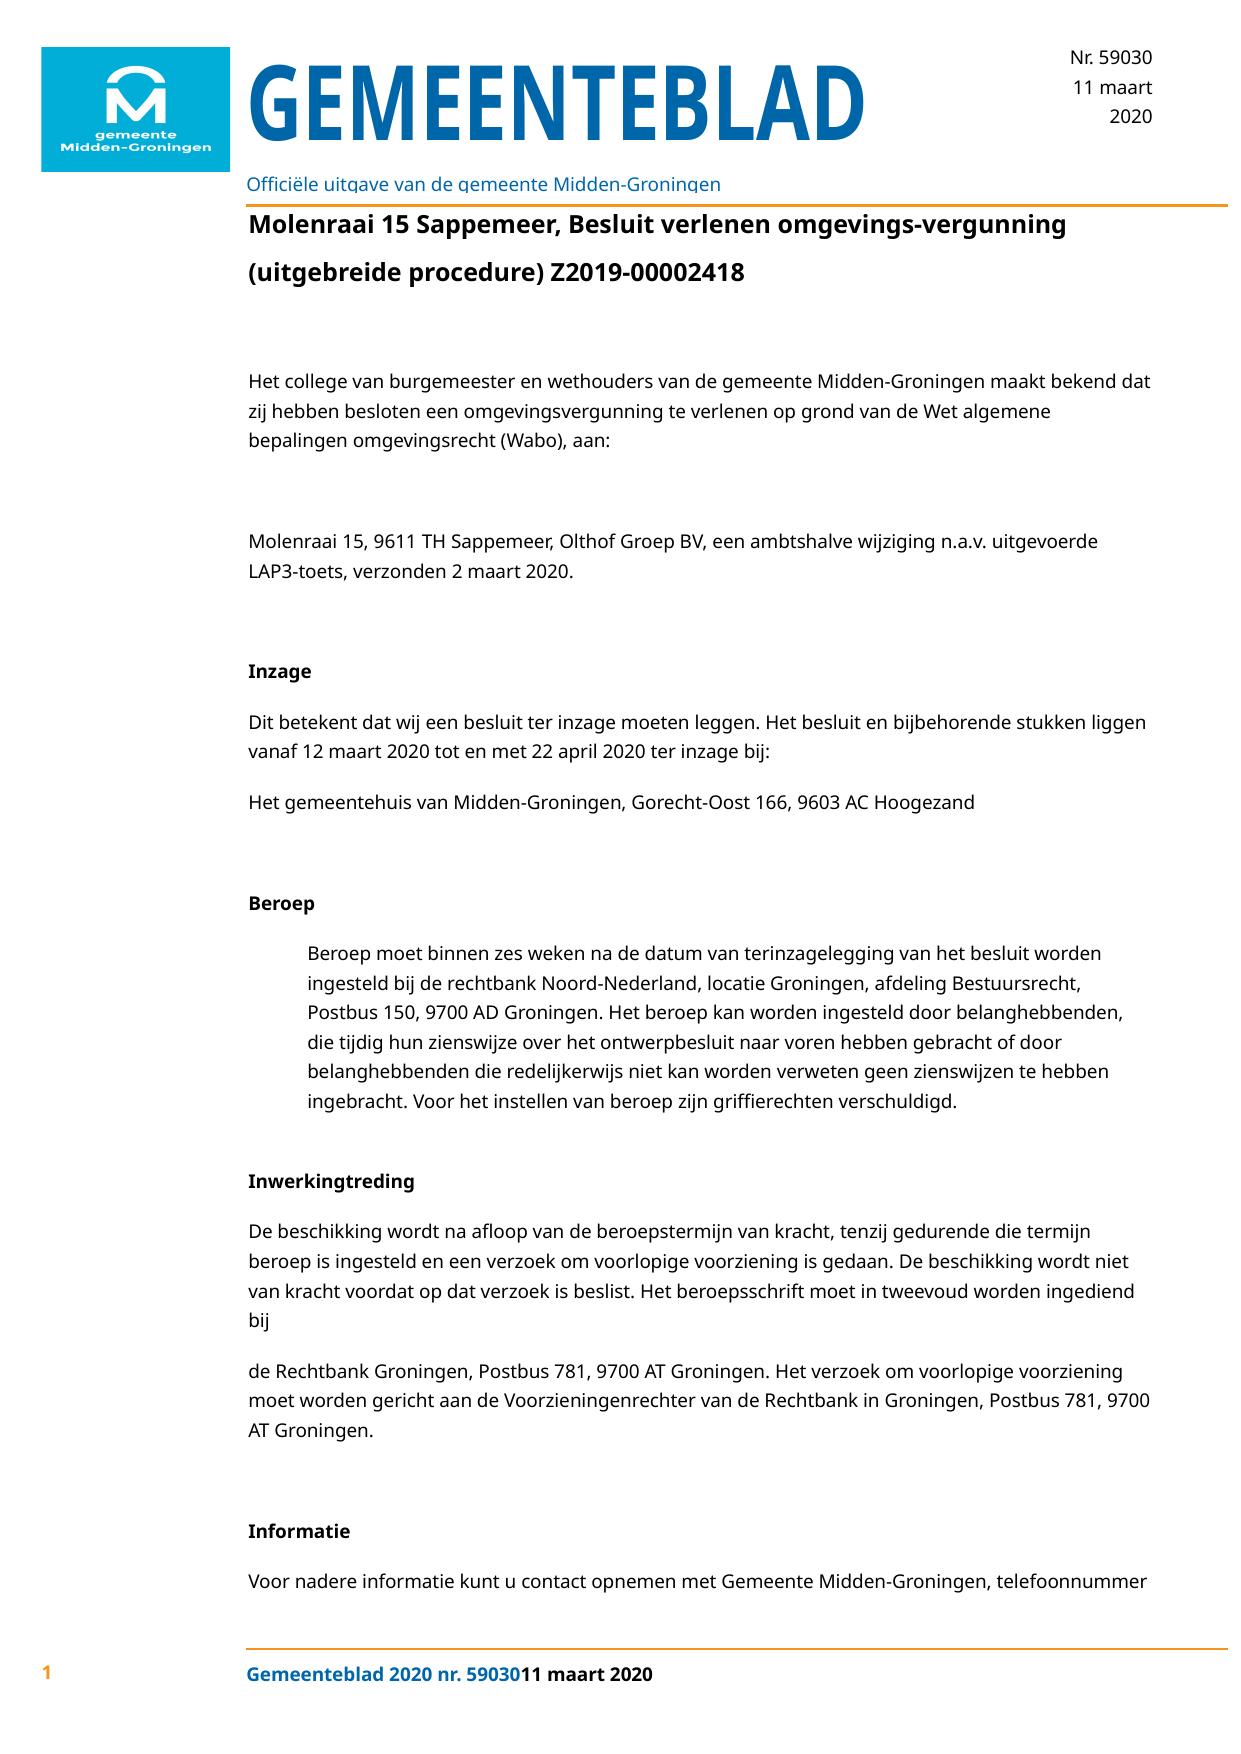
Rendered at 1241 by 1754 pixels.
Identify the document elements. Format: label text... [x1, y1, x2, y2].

text Inzage [248, 659, 1152, 684]
text De beschikking wordt na afloop van de beroepstermijn van kracht, tenzij gedurende die termijn beroep is ingesteld en een verzoek om voorlopige voorziening is gedaan. De beschikking wordt niet van kracht voordat op dat verzoek is beslist. Het beroepsschrift moet in tweevoud worden ingediend bij [248, 1219, 1152, 1333]
picture [108, 66, 164, 82]
list Beroep moet binnen zes weken na de datum van terinzagelegging van het besluit worden ingesteld bij de rechtbank Noord-Nederland, locatie Groningen, afdeling Bestuursrecht, Postbus 150, 9700 AD Groningen. Het beroep kan worden ingesteld door belanghebbenden, die tijdig hun zienswijze over het ontwerpbesluit naar voren hebben gebracht of door belanghebbenden die redelijkerwijs niet kan worden verweten geen zienswijzen te hebben ingebracht. Voor het instellen van beroep zijn griffierechten verschuldigd. [248, 940, 1152, 1114]
text Inwerkingtreding [248, 1168, 1152, 1194]
picture [184, 146, 190, 153]
text Molenraai 15, 9611 TH Sappemeer, Olthof Groep BV, een ambtshalve wijziging n.a.v. uitgevoerde LAP3-toets, verzonden 2 maart 2020. [248, 528, 1152, 584]
text Dit betekent dat wij een besluit ter inzage moeten leggen. Het besluit en bijbehorende stukken liggen vanaf 12 maart 2020 tot en met 22 april 2020 ter inzage bij: [248, 709, 1152, 764]
text Voor nadere informatie kunt u contact opnemen met Gemeente Midden-Groningen, telefoonnummer [248, 1568, 1152, 1594]
text Molenraai 15 Sappemeer, Besluit verlenen omgevings-vergunning (uitgebreide procedure) Z2019-00002418 [248, 207, 1152, 288]
text Het college van burgemeester en wethouders van de gemeente Midden-Groningen maakt bekend dat zij hebben besloten een omgevingsvergunning te verlenen op grond van de Wet algemene bepalingen omgevingsrecht (Wabo), aan: [248, 368, 1152, 453]
picture [107, 89, 165, 122]
text de Rechtbank Groningen, Postbus 781, 9700 AT Groningen. Het verzoek om voorlopige voorziening moet worden gericht aan de Voorzieningenrechter van de Rechtbank in Groningen, Postbus 781, 9700 AT Groningen. [248, 1358, 1152, 1443]
text Informatie [248, 1518, 1152, 1544]
text Het gemeentehuis van Midden-Groningen, Gorecht-Oost 166, 9603 AC Hoogezand [248, 789, 1152, 815]
text Beroep [248, 890, 1152, 916]
